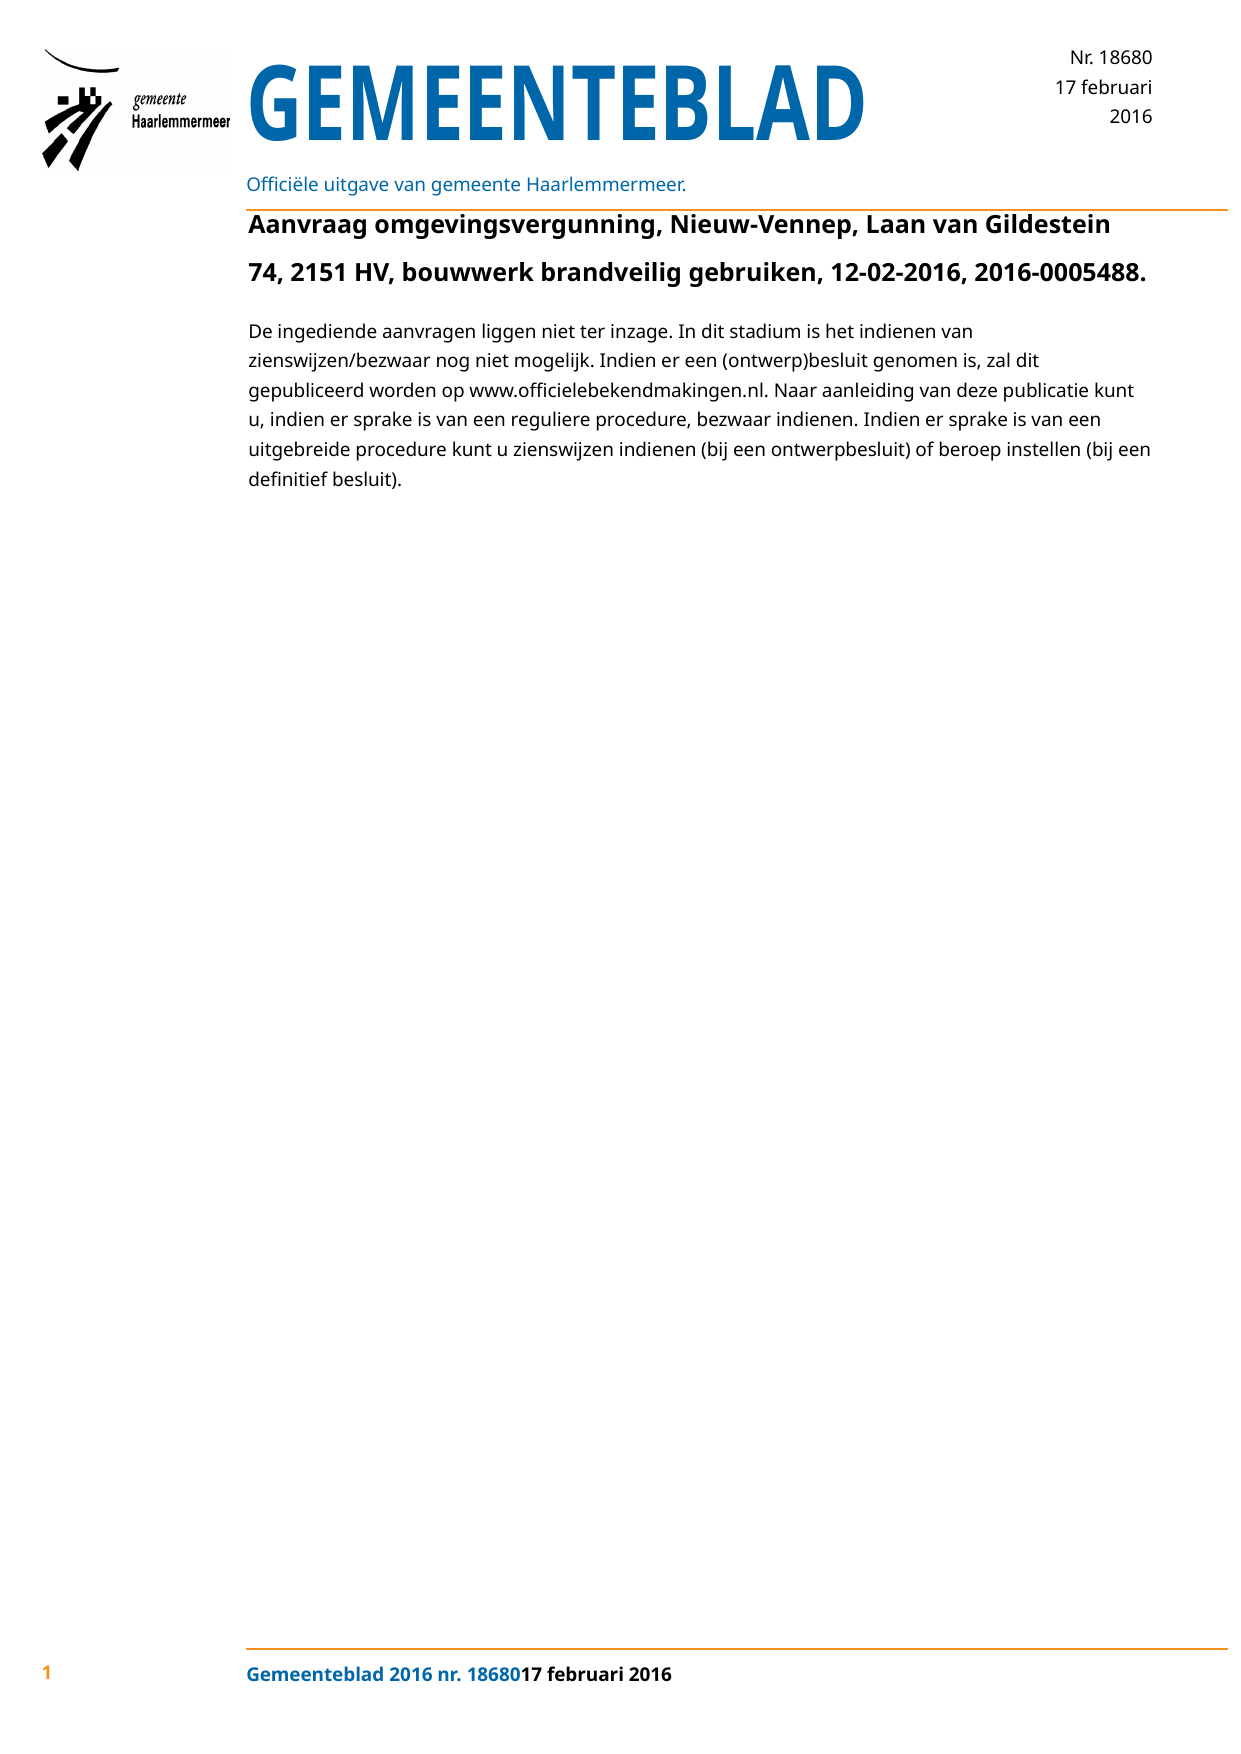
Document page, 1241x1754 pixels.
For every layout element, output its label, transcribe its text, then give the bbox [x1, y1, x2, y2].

text Aanvraag omgevingsvergunning, Nieuw-Vennep, Laan van Gildestein 74, 2151 HV, bouwwerk brandveilig gebruiken, 12-02-2016, 2016-0005488. [248, 211, 1152, 288]
picture [41, 47, 231, 172]
text De ingediende aanvragen liggen niet ter inzage. In dit stadium is het indienen van zienswijzen/bezwaar nog niet mogelijk. Indien er een (ontwerp)besluit genomen is, zal dit gepubliceerd worden op www.officielebekendmakingen.nl. Naar aanleiding van deze publicatie kunt u, indien er sprake is van een reguliere procedure, bezwaar indienen. Indien er sprake is van een uitgebreide procedure kunt u zienswijzen indienen (bij een ontwerpbesluit) of beroep instellen (bij een definitief besluit). [248, 318, 1152, 492]
